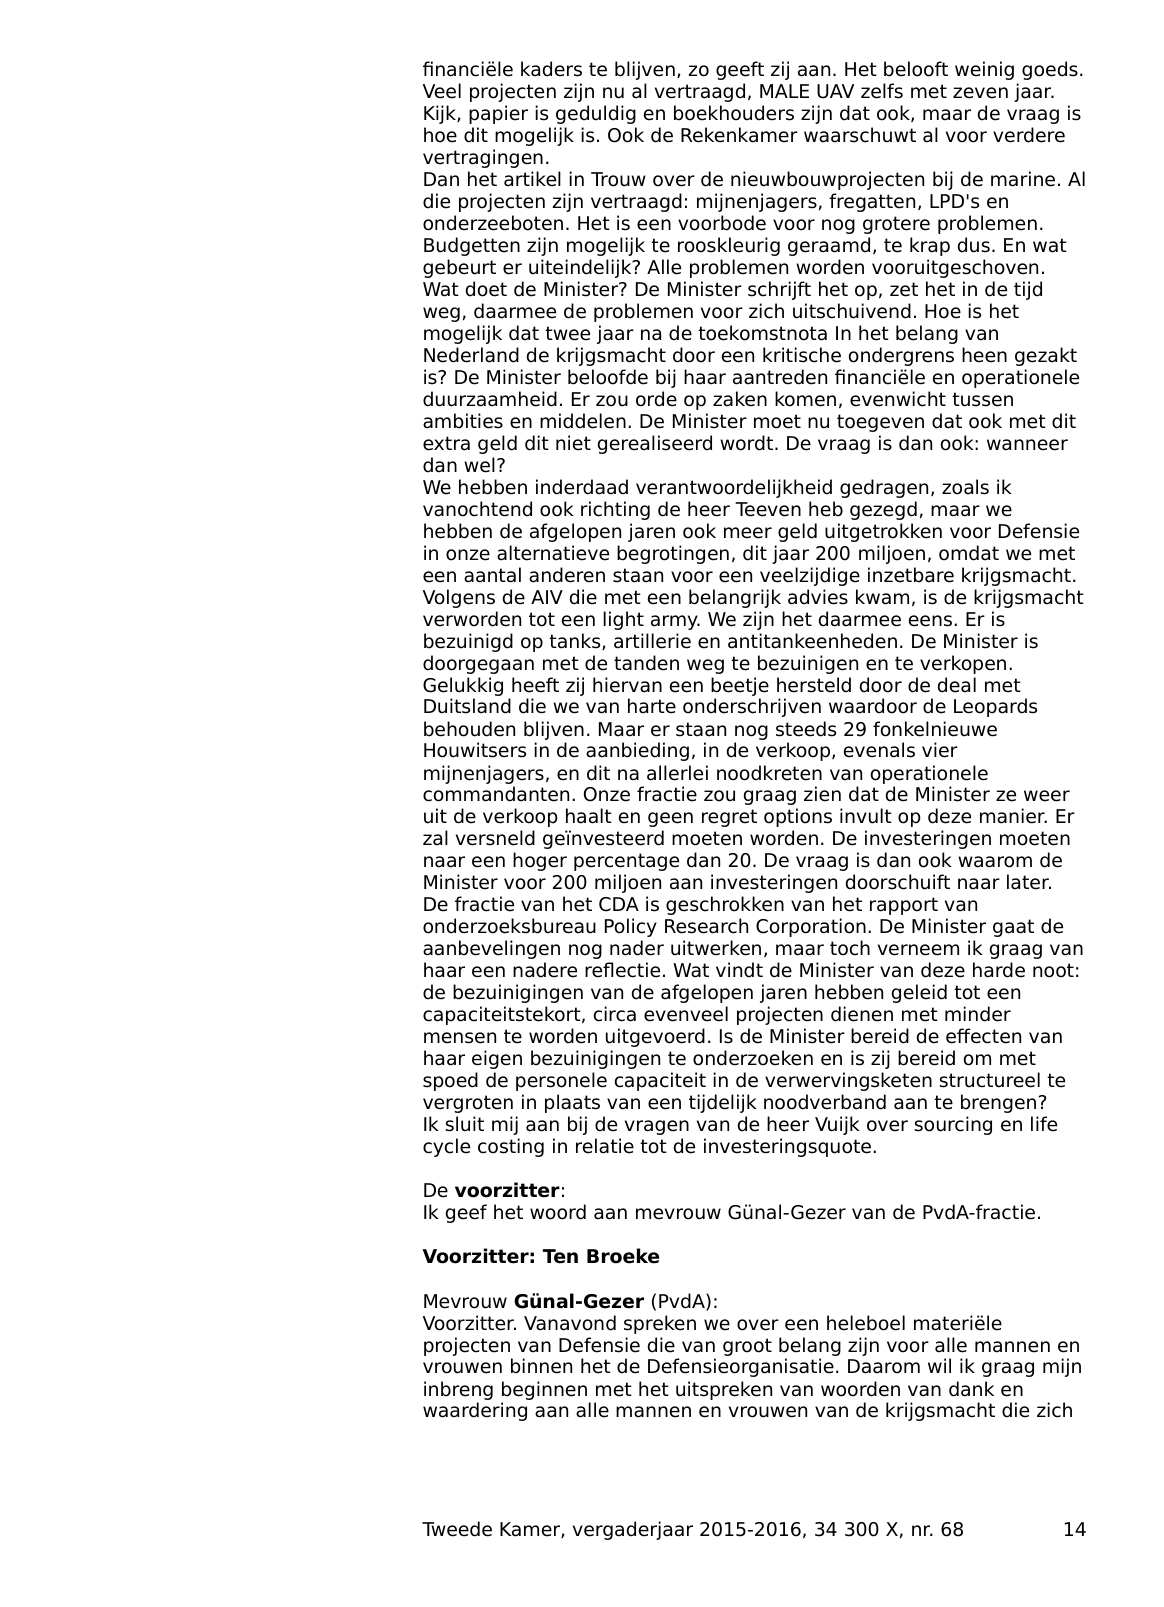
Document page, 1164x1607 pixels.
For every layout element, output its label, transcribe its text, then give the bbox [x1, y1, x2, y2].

text Ik sluit mij aan bij de vragen van de heer Vuijk over sourcing en life cycle costing in relatie tot de investeringsquote. [422, 1114, 1087, 1158]
text Ik geef het woord aan mevrouw Günal-Gezer van de PvdA-fractie. [422, 1202, 1087, 1224]
text De voorzitter: [422, 1180, 1087, 1202]
subtitle Voorzitter: Ten Broeke [422, 1246, 1087, 1268]
text We hebben inderdaad verantwoordelijkheid gedragen, zoals ik vanochtend ook richting de heer Teeven heb gezegd, maar we hebben de afgelopen jaren ook meer geld uitgetrokken voor Defensie in onze alternatieve begrotingen, dit jaar 200 miljoen, omdat we met een aantal anderen staan voor een veelzijdige inzetbare krijgsmacht. Volgens de AIV die met een belangrijk advies kwam, is de krijgsmacht verworden tot een light army. We zijn het daarmee eens. Er is bezuinigd op tanks, artillerie en antitankeenheden. De Minister is doorgegaan met de tanden weg te bezuinigen en te verkopen. Gelukkig heeft zij hiervan een beetje hersteld door de deal met Duitsland die we van harte onderschrijven waardoor de Leopards behouden blijven. Maar er staan nog steeds 29 fonkelnieuwe Houwitsers in de aanbieding, in de verkoop, evenals vier mijnenjagers, en dit na allerlei noodkreten van operationele commandanten. Onze fractie zou graag zien dat de Minister ze weer uit de verkoop haalt en geen regret options invult op deze manier. Er zal versneld geïnvesteerd moeten worden. De investeringen moeten naar een hoger percentage dan 20. De vraag is dan ook waarom de Minister voor 200 miljoen aan investeringen doorschuift naar later. [422, 477, 1087, 894]
text Voorzitter. Vanavond spreken we over een heleboel materiële projecten van Defensie die van groot belang zijn voor alle mannen en vrouwen binnen het de Defensieorganisatie. Daarom wil ik graag mijn inbreng beginnen met het uitspreken van woorden van dank en waardering aan alle mannen en vrouwen van de krijgsmacht die zich [422, 1312, 1087, 1422]
text financiële kaders te blijven, zo geeft zij aan. Het belooft weinig goeds. Veel projecten zijn nu al vertraagd, MALE UAV zelfs met zeven jaar. Kijk, papier is geduldig en boekhouders zijn dat ook, maar de vraag is hoe dit mogelijk is. Ook de Rekenkamer waarschuwt al voor verdere vertragingen. [422, 59, 1087, 169]
text De fractie van het CDA is geschrokken van het rapport van onderzoeksbureau Policy Research Corporation. De Minister gaat de aanbevelingen nog nader uitwerken, maar toch verneem ik graag van haar een nadere reflectie. Wat vindt de Minister van deze harde noot: de bezuinigingen van de afgelopen jaren hebben geleid tot een capaciteitstekort, circa evenveel projecten dienen met minder mensen te worden uitgevoerd. Is de Minister bereid de effecten van haar eigen bezuinigingen te onderzoeken en is zij bereid om met spoed de personele capaciteit in de verwervingsketen structureel te vergroten in plaats van een tijdelijk noodverband aan te brengen? [422, 894, 1087, 1114]
text Mevrouw Günal-Gezer (PvdA): [422, 1291, 1087, 1312]
text Dan het artikel in Trouw over de nieuwbouwprojecten bij de marine. Al die projecten zijn vertraagd: mijnenjagers, fregatten, LPD's en onderzeeboten. Het is een voorbode voor nog grotere problemen. Budgetten zijn mogelijk te rooskleurig geraamd, te krap dus. En wat gebeurt er uiteindelijk? Alle problemen worden vooruitgeschoven. Wat doet de Minister? De Minister schrijft het op, zet het in de tijd weg, daarmee de problemen voor zich uitschuivend. Hoe is het mogelijk dat twee jaar na de toekomstnota In het belang van Nederland de krijgsmacht door een kritische ondergrens heen gezakt is? De Minister beloofde bij haar aantreden financiële en operationele duurzaamheid. Er zou orde op zaken komen, evenwicht tussen ambities en middelen. De Minister moet nu toegeven dat ook met dit extra geld dit niet gerealiseerd wordt. De vraag is dan ook: wanneer dan wel? [422, 169, 1087, 477]
